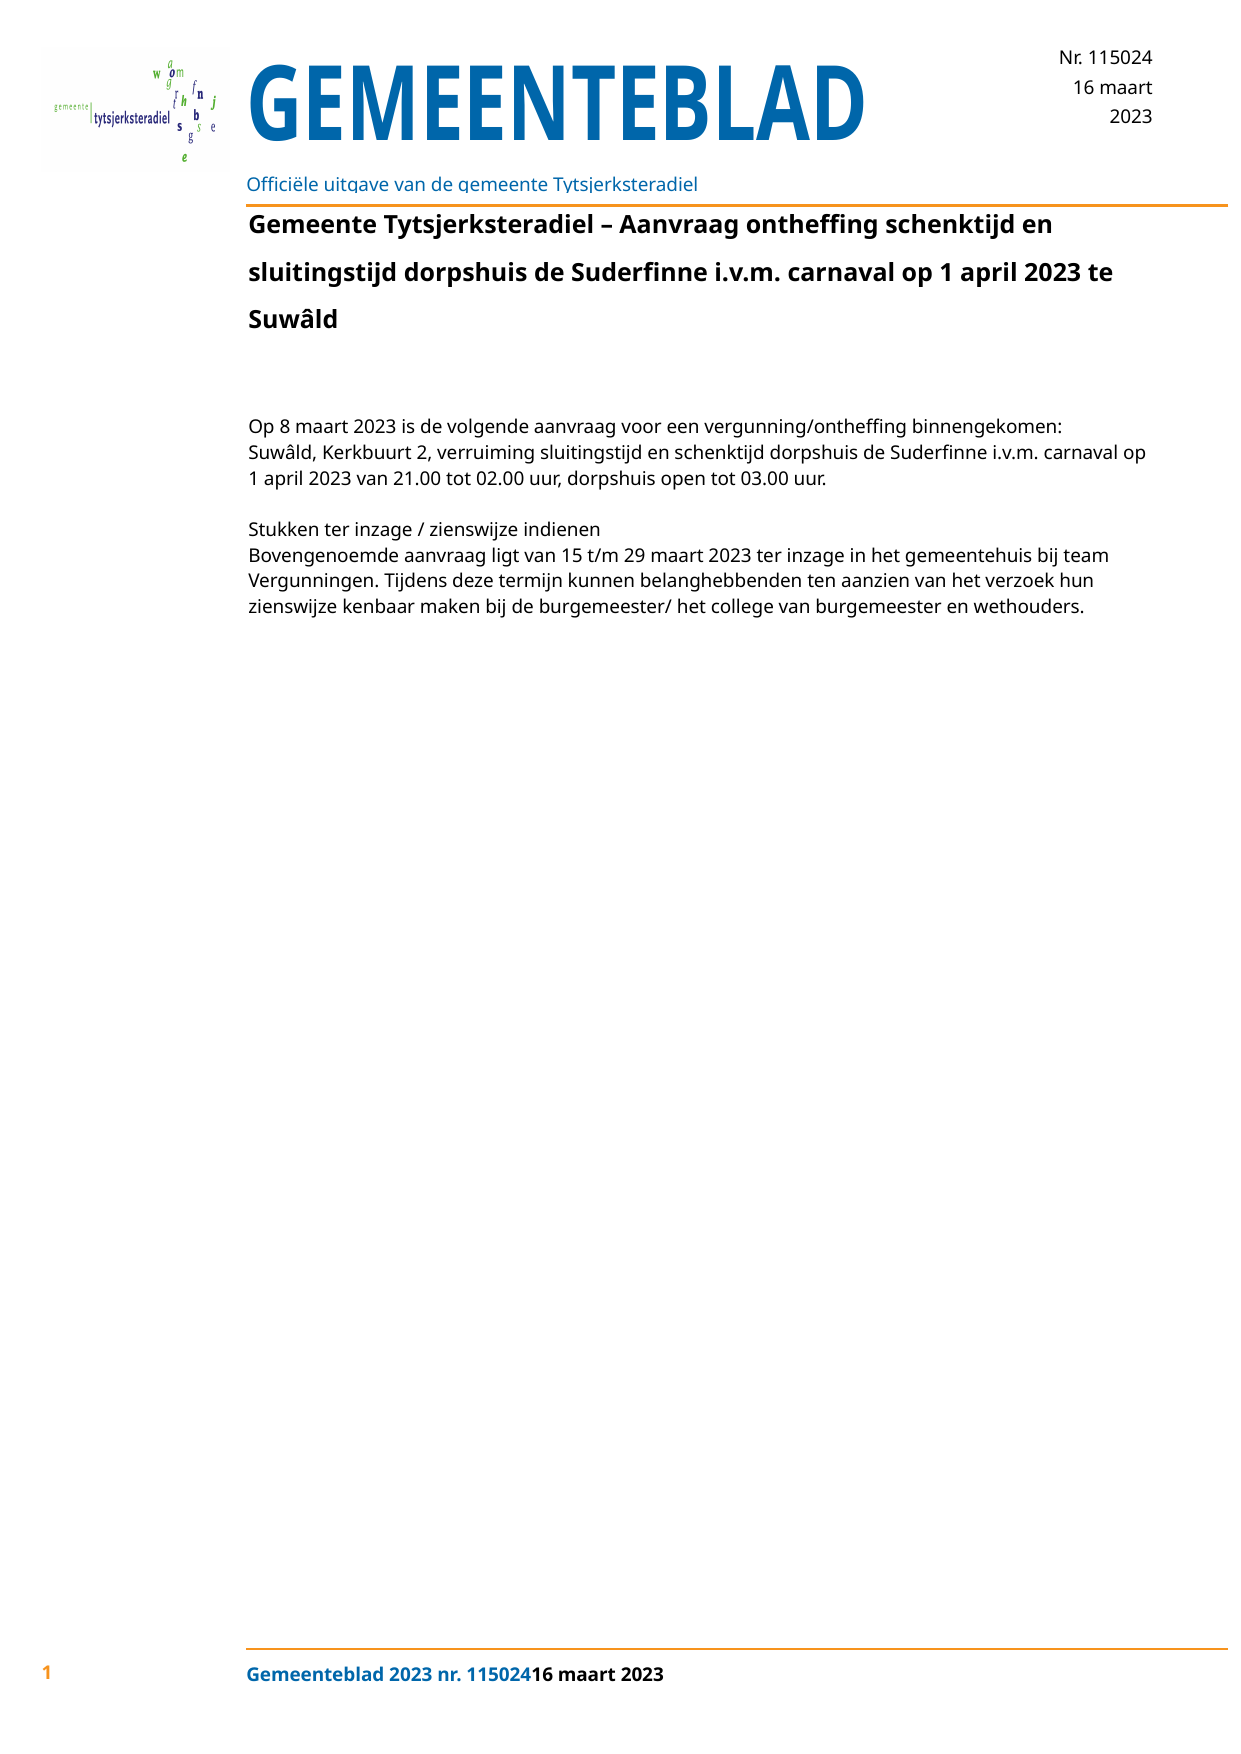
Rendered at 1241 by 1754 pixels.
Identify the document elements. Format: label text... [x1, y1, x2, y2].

picture [41, 47, 231, 172]
text Bovengenoemde aanvraag ligt van 15 t/m 29 maart 2023 ter inzage in het gemeentehuis bij team Vergunningen. Tijdens deze termijn kunnen belanghebbenden ten aanzien van het verzoek hun zienswijze kenbaar maken bij de burgemeester/ het college van burgemeester en wethouders. [248, 542, 1152, 619]
text Gemeente Tytsjerksteradiel – Aanvraag ontheffing schenktijd en sluitingstijd dorpshuis de Suderfinne i.v.m. carnaval op 1 april 2023 te Suwâld [248, 207, 1152, 336]
text Suwâld, Kerkbuurt 2, verruiming sluitingstijd en schenktijd dorpshuis de Suderfinne i.v.m. carnaval op 1 april 2023 van 21.00 tot 02.00 uur, dorpshuis open tot 03.00 uur. [248, 439, 1152, 491]
text Op 8 maart 2023 is de volgende aanvraag voor een vergunning/ontheffing binnengekomen: [248, 413, 1152, 439]
text Stukken ter inzage / zienswijze indienen [248, 516, 1152, 542]
